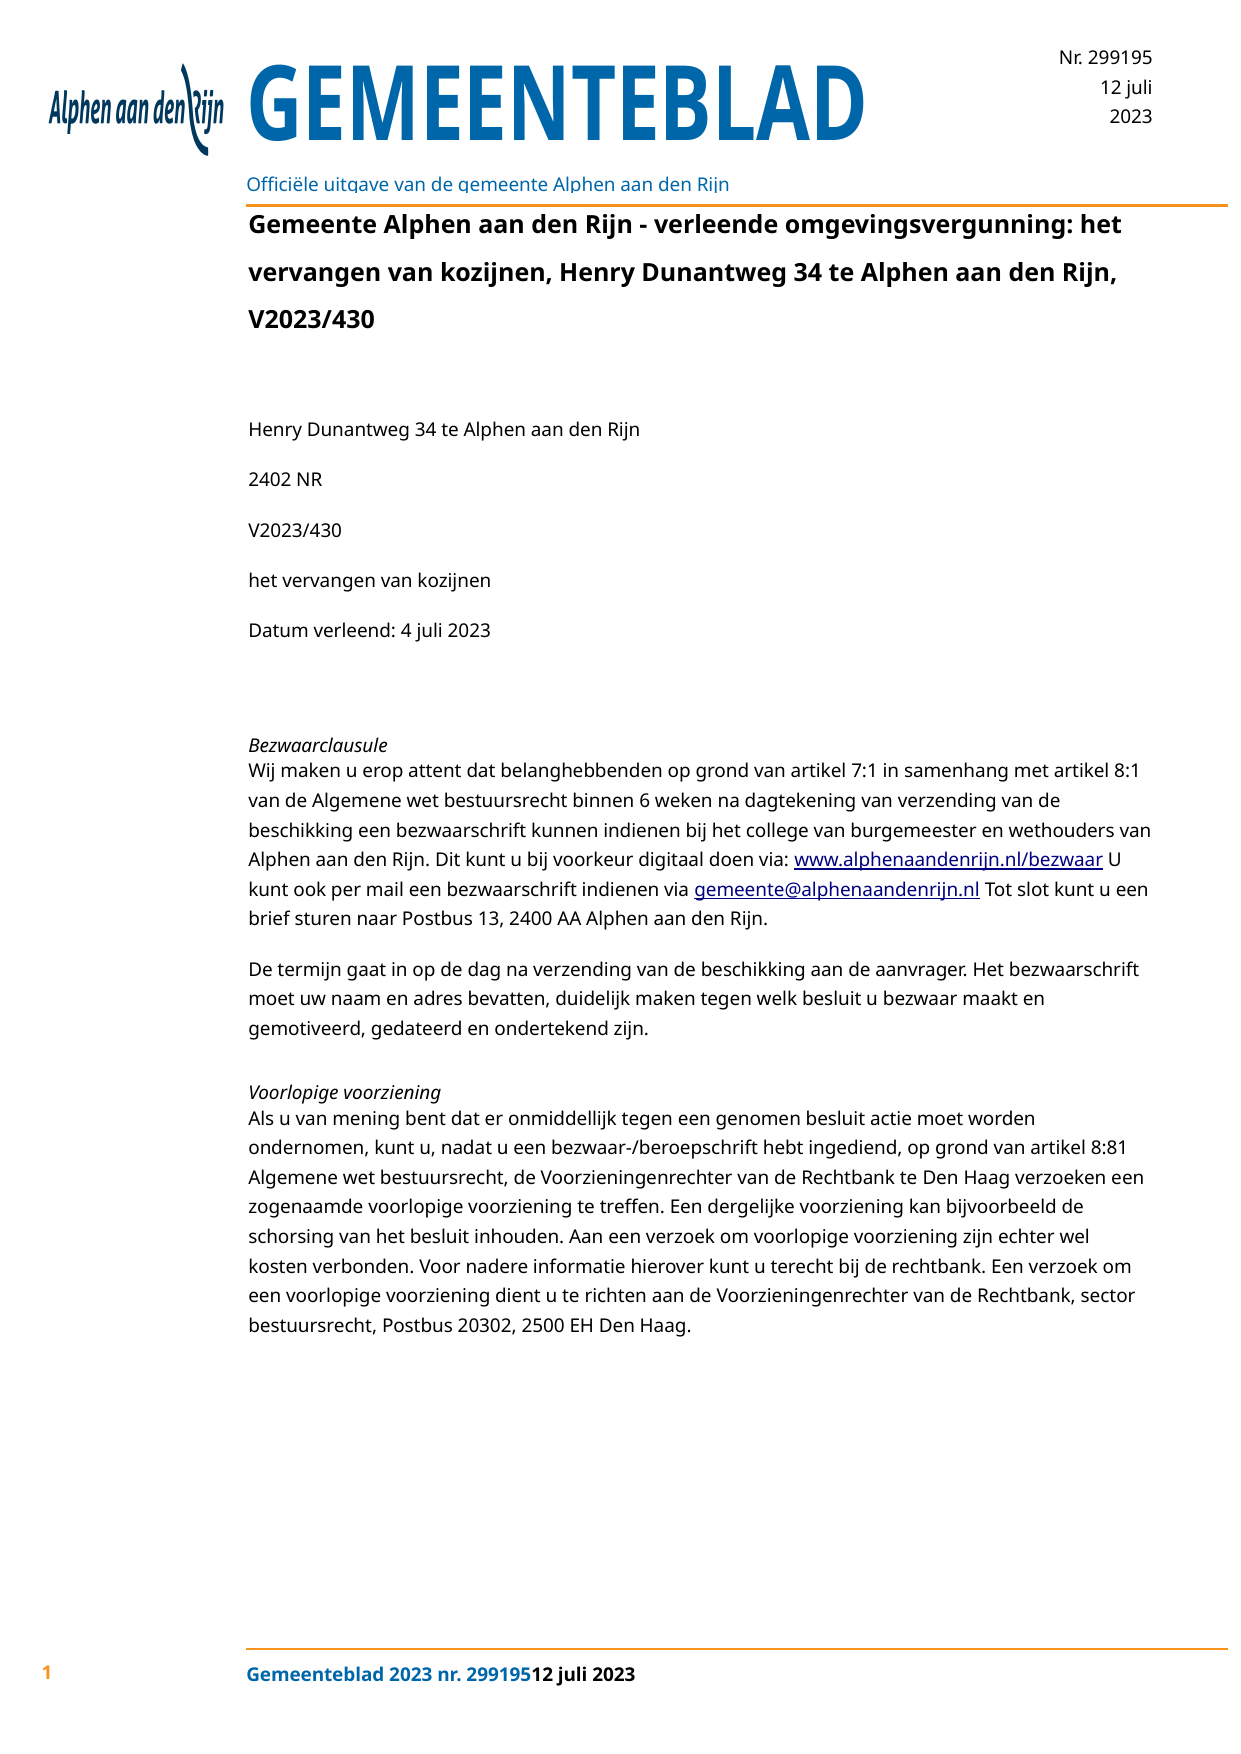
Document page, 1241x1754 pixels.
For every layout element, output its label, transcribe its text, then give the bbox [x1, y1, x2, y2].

text het vervangen van kozijnen [248, 567, 1152, 593]
text Henry Dunantweg 34 te Alphen aan den Rijn [248, 416, 1152, 442]
text Wij maken u erop attent dat belanghebbenden op grond van artikel 7:1 in samenhang met artikel 8:1 van de Algemene wet bestuursrecht binnen 6 weken na dagtekening van verzending van de beschikking een bezwaarschrift kunnen indienen bij het college van burgemeester en wethouders van Alphen aan den Rijn. Dit kunt u bij voorkeur digitaal doen via: www.alphenaandenrijn.nl/bezwaar U kunt ook per mail een bezwaarschrift indienen via gemeente@alphenaandenrijn.nl Tot slot kunt u een brief sturen naar Postbus 13, 2400 AA Alphen aan den Rijn. [248, 758, 1152, 931]
text 2402 NR [248, 466, 1152, 492]
text Gemeente Alphen aan den Rijn - verleende omgevingsvergunning: het vervangen van kozijnen, Henry Dunantweg 34 te Alphen aan den Rijn, V2023/430 [248, 207, 1152, 336]
text Voorlopige voorziening [248, 1079, 1152, 1105]
text Als u van mening bent dat er onmiddellijk tegen een genomen besluit actie moet worden ondernomen, kunt u, nadat u een bezwaar-/beroepschrift hebt ingediend, op grond van artikel 8:81 Algemene wet bestuursrecht, de Voorzieningenrechter van de Rechtbank te Den Haag verzoeken een zogenaamde voorlopige voorziening te treffen. Een dergelijke voorziening kan bijvoorbeeld de schorsing van het besluit inhouden. Aan een verzoek om voorlopige voorziening zijn echter wel kosten verbonden. Voor nadere informatie hierover kunt u terecht bij de rechtbank. Een verzoek om een voorlopige voorziening dient u te richten aan de Voorzieningenrechter van de Rechtbank, sector bestuursrecht, Postbus 20302, 2500 EH Den Haag. [248, 1105, 1152, 1338]
text V2023/430 [248, 517, 1152, 542]
text De termijn gaat in op de dag na verzending van de beschikking aan de aanvrager. Het bezwaarschrift moet uw naam en adres bevatten, duidelijk maken tegen welk besluit u bezwaar maakt en gemotiveerd, gedateerd en ondertekend zijn. [248, 956, 1152, 1041]
text Datum verleend: 4 juli 2023 [248, 618, 1152, 643]
text Bezwaarclausule [248, 732, 1152, 758]
picture [41, 47, 231, 172]
